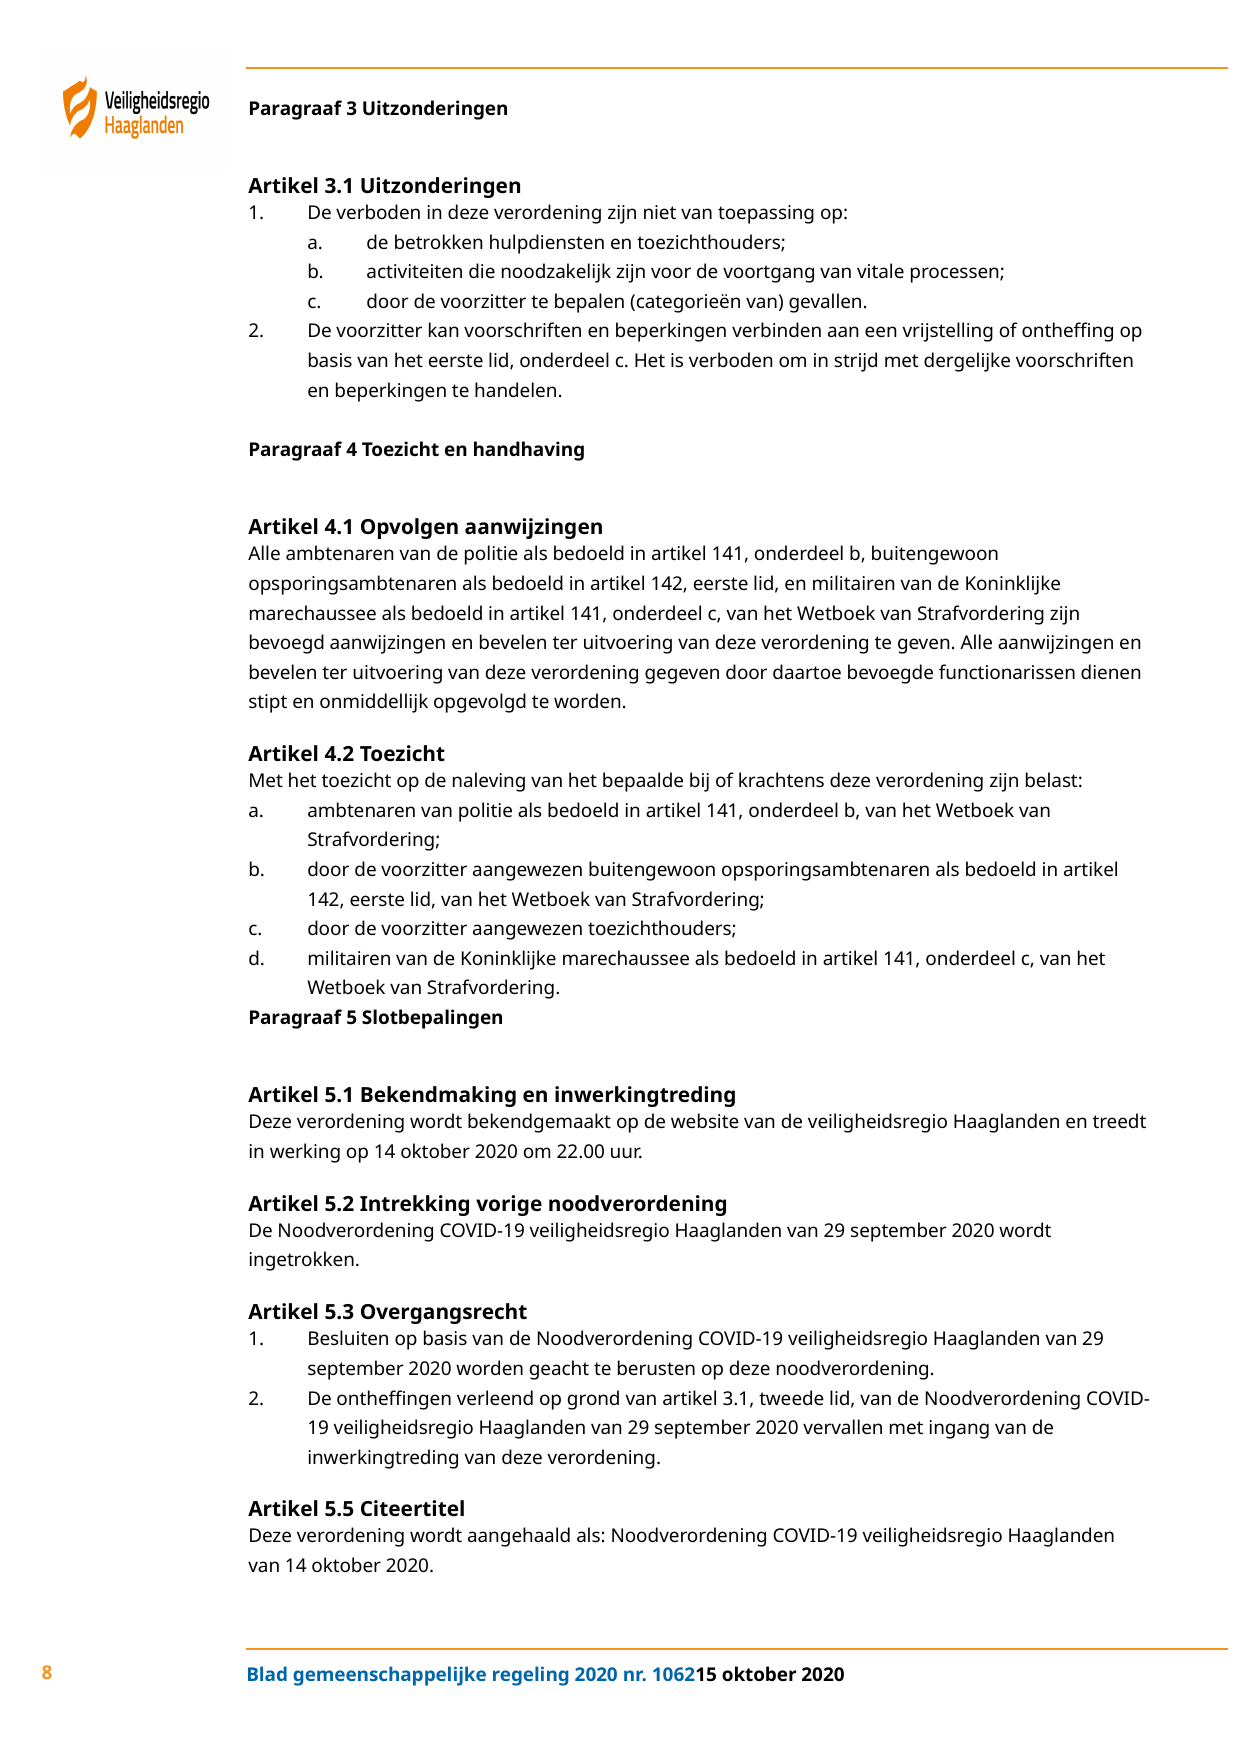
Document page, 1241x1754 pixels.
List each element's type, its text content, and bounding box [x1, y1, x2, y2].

text Artikel 3.1 Uitzonderingen [248, 171, 1152, 199]
text Paragraaf 5 Slotbepalingen [248, 1004, 1152, 1030]
list militairen van de Koninklijke marechaussee als bedoeld in artikel 141, onderdeel c, van het Wetboek van Strafvordering. [248, 945, 1152, 1000]
list activiteiten die noodzakelijk zijn voor de voortgang van vitale processen; [307, 258, 1152, 284]
text Alle ambtenaren van de politie als bedoeld in artikel 141, onderdeel b, buitengewoon opsporingsambtenaren als bedoeld in artikel 142, eerste lid, en militairen van de Koninklijke marechaussee als bedoeld in artikel 141, onderdeel c, van het Wetboek van Strafvordering zijn bevoegd aanwijzingen en bevelen ter uitvoering van deze verordening te geven. Alle aanwijzingen en bevelen ter uitvoering van deze verordening gegeven door daartoe bevoegde functionarissen dienen stipt en onmiddellijk opgevolgd te worden. [248, 541, 1152, 714]
text Met het toezicht op de naleving van het bepaalde bij of krachtens deze verordening zijn belast: [248, 767, 1152, 793]
list De ontheffingen verleend op grond van artikel 3.1, tweede lid, van de Noodverordening COVID-19 veiligheidsregio Haaglanden van 29 september 2020 vervallen met ingang van de inwerkingtreding van deze verordening. [248, 1385, 1152, 1469]
text Artikel 5.3 Overgangsrecht [248, 1297, 1152, 1326]
text Paragraaf 4 Toezicht en handhaving [248, 436, 1152, 462]
text De Noodverordening COVID-19 veiligheidsregio Haaglanden van 29 september 2020 wordt ingetrokken. [248, 1217, 1152, 1272]
text Artikel 4.2 Toezicht [248, 739, 1152, 767]
list de betrokken hulpdiensten en toezichthouders; [307, 229, 1152, 255]
text Deze verordening wordt bekendgemaakt op de website van de veiligheidsregio Haaglanden en treedt in werking op 14 oktober 2020 om 22.00 uur. [248, 1109, 1152, 1164]
list Besluiten op basis van de Noodverordening COVID-19 veiligheidsregio Haaglanden van 29 september 2020 worden geacht te berusten op deze noodverordening. [248, 1326, 1152, 1381]
text Paragraaf 3 Uitzonderingen [248, 95, 1152, 121]
picture [41, 47, 231, 172]
text Artikel 5.5 Citeertitel [248, 1494, 1152, 1523]
list door de voorzitter aangewezen toezichthouders; [248, 915, 1152, 941]
text Deze verordening wordt aangehaald als: Noodverordening COVID-19 veiligheidsregio Haaglanden van 14 oktober 2020. [248, 1523, 1152, 1578]
text Artikel 5.2 Intrekking vorige noodverordening [248, 1189, 1152, 1217]
list ambtenaren van politie als bedoeld in artikel 141, onderdeel b, van het Wetboek van Strafvordering; [248, 797, 1152, 852]
list door de voorzitter aangewezen buitengewoon opsporingsambtenaren als bedoeld in artikel 142, eerste lid, van het Wetboek van Strafvordering; [248, 856, 1152, 911]
text Artikel 4.1 Opvolgen aanwijzingen [248, 512, 1152, 541]
text Artikel 5.1 Bekendmaking en inwerkingtreding [248, 1080, 1152, 1109]
list De verboden in deze verordening zijn niet van toepassing op: [248, 199, 1152, 225]
list De voorzitter kan voorschriften en beperkingen verbinden aan een vrijstelling of ontheffing op basis van het eerste lid, onderdeel c. Het is verboden om in strijd met dergelijke voorschriften en beperkingen te handelen. [248, 318, 1152, 403]
list door de voorzitter te bepalen (categorieën van) gevallen. [307, 288, 1152, 314]
